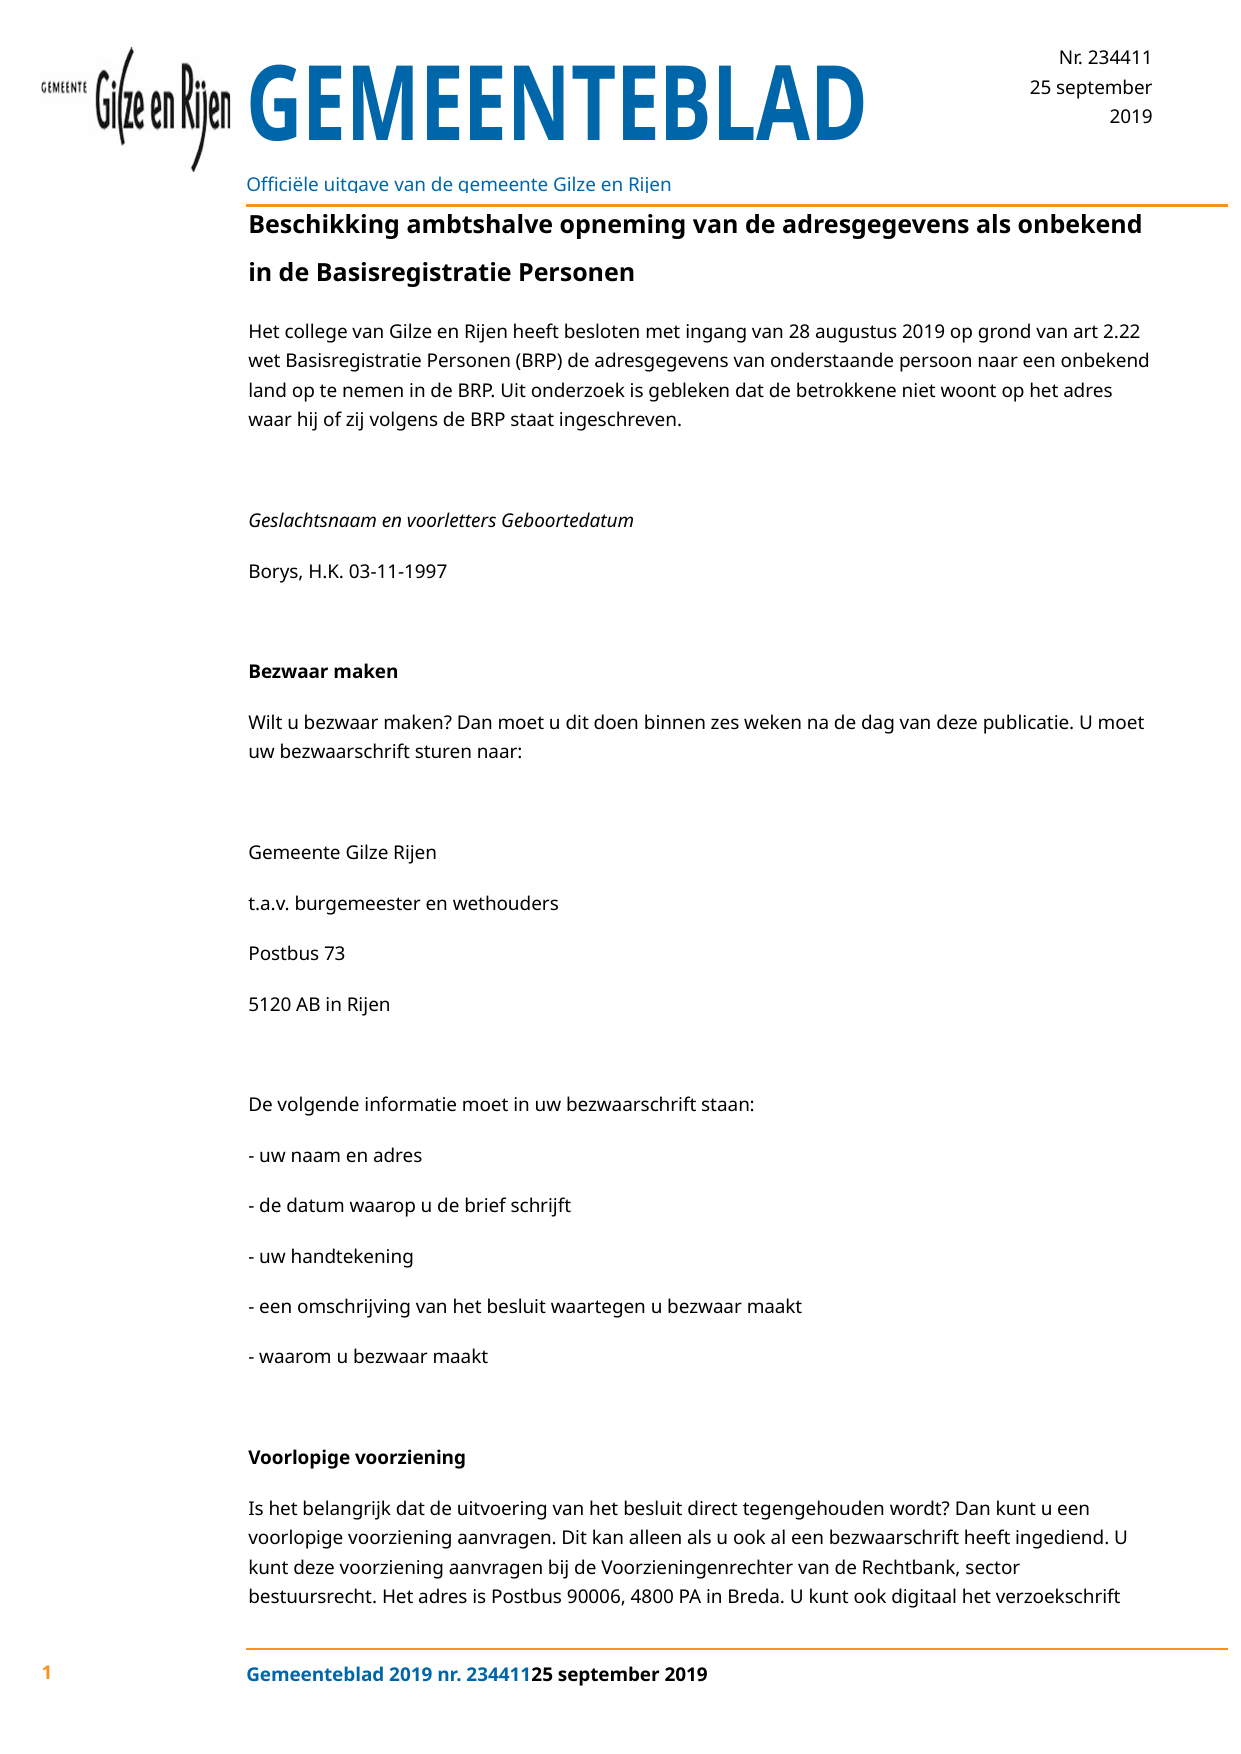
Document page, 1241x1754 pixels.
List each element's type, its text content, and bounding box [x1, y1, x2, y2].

text - uw handtekening [248, 1243, 1152, 1269]
text Wilt u bezwaar maken? Dan moet u dit doen binnen zes weken na de dag van deze publicatie. U moet uw bezwaarschrift sturen naar: [248, 709, 1152, 764]
text De volgende informatie moet in uw bezwaarschrift staan: [248, 1092, 1152, 1117]
text - waarom u bezwaar maakt [248, 1344, 1152, 1369]
text - uw naam en adres [248, 1142, 1152, 1168]
text Het college van Gilze en Rijen heeft besloten met ingang van 28 augustus 2019 op grond van art 2.22 wet Basisregistratie Personen (BRP) de adresgegevens van onderstaande persoon naar een onbekend land op te nemen in de BRP. Uit onderzoek is gebleken dat de betrokkene niet woont op het adres waar hij of zij volgens de BRP staat ingeschreven. [248, 318, 1152, 432]
text Gemeente Gilze Rijen [248, 839, 1152, 865]
text Voorlopige voorziening [248, 1444, 1152, 1470]
picture [41, 47, 231, 172]
text Geslachtsnaam en voorletters Geboortedatum [248, 507, 1152, 533]
text t.a.v. burgemeester en wethouders [248, 890, 1152, 916]
text - de datum waarop u de brief schrijft [248, 1192, 1152, 1218]
text - een omschrijving van het besluit waartegen u bezwaar maakt [248, 1293, 1152, 1319]
text Is het belangrijk dat de uitvoering van het besluit direct tegengehouden wordt? Dan kunt u een voorlopige voorziening aanvragen. Dit kan alleen als u ook al een bezwaarschrift heeft ingediend. U kunt deze voorziening aanvragen bij de Voorzieningenrechter van de Rechtbank, sector bestuursrecht. Het adres is Postbus 90006, 4800 PA in Breda. U kunt ook digitaal het verzoekschrift [248, 1495, 1152, 1609]
text Borys, H.K. 03-11-1997 [248, 558, 1152, 584]
text 5120 AB in Rijen [248, 991, 1152, 1017]
text Bezwaar maken [248, 659, 1152, 684]
text Postbus 73 [248, 940, 1152, 966]
text Beschikking ambtshalve opneming van de adresgegevens als onbekend in de Basisregistratie Personen [248, 207, 1152, 288]
